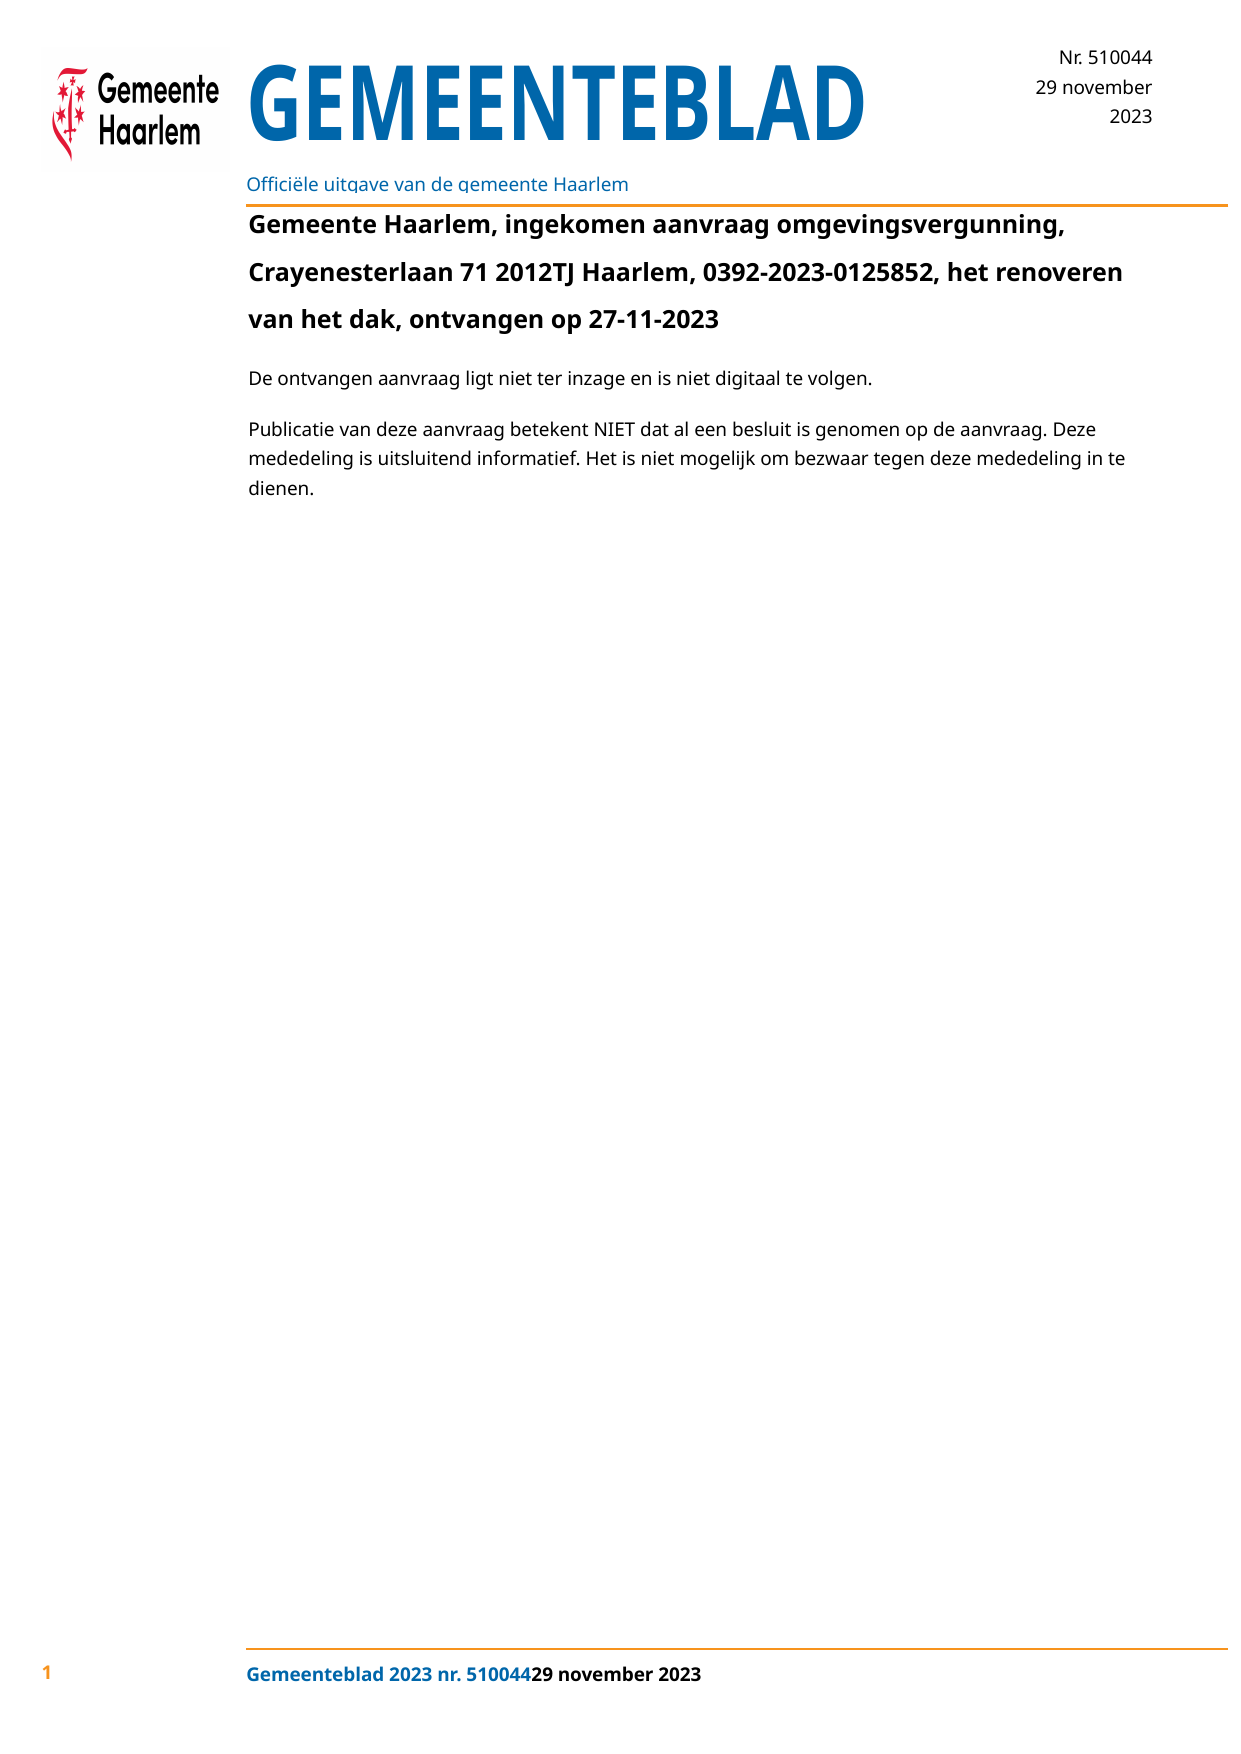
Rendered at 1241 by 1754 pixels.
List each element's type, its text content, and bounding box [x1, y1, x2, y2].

text Gemeente Haarlem, ingekomen aanvraag omgevingsvergunning, Crayenesterlaan 71 2012TJ Haarlem, 0392-2023-0125852, het renoveren van het dak, ontvangen op 27-11-2023 [248, 207, 1152, 336]
picture [41, 47, 231, 172]
text Publicatie van deze aanvraag betekent NIET dat al een besluit is genomen op de aanvraag. Deze mededeling is uitsluitend informatief. Het is niet mogelijk om bezwaar tegen deze mededeling in te dienen. [248, 416, 1152, 501]
text De ontvangen aanvraag ligt niet ter inzage en is niet digitaal te volgen. [248, 366, 1152, 391]
